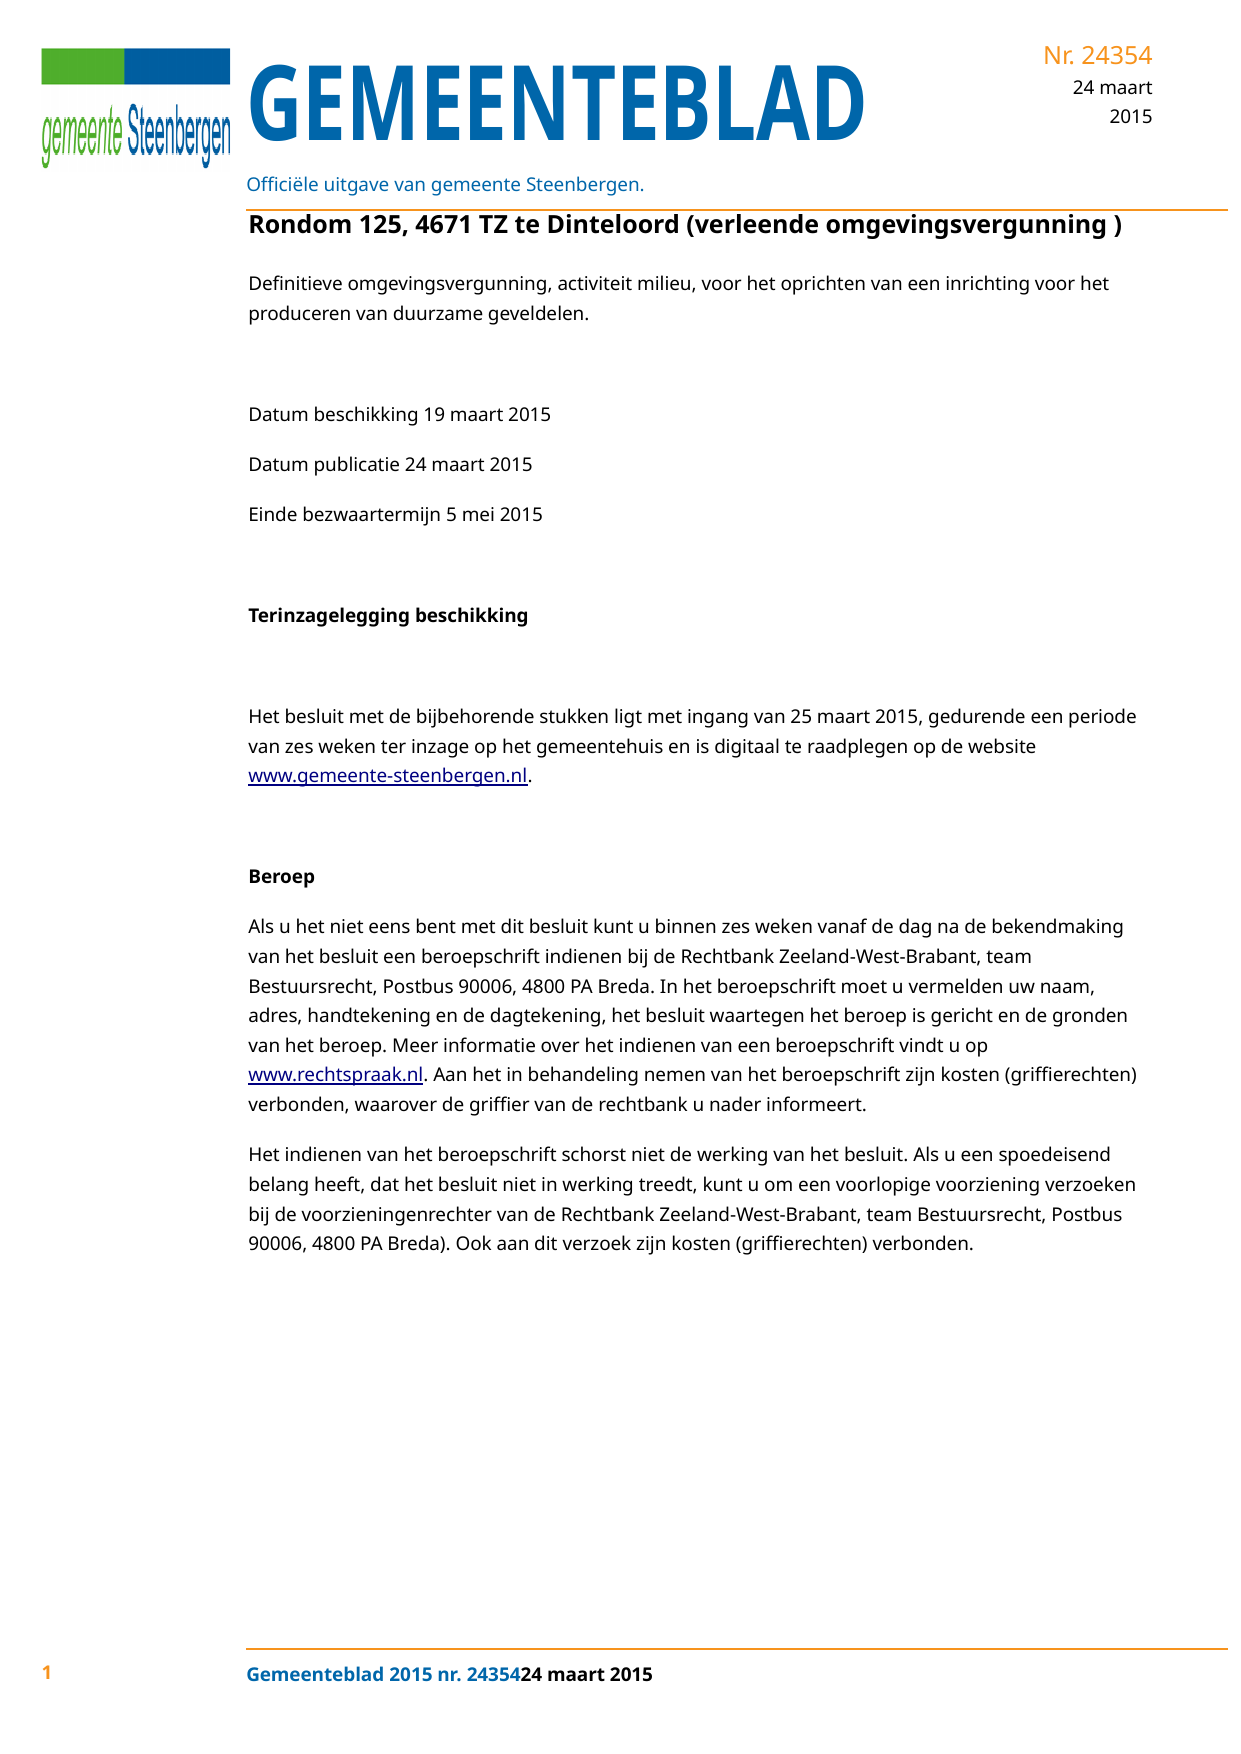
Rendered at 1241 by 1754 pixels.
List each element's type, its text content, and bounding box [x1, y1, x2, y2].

text Datum publicatie 24 maart 2015 [248, 451, 1152, 477]
picture [41, 47, 231, 172]
text Beroep [248, 863, 1152, 889]
text Terinzagelegging beschikking [248, 602, 1152, 628]
text Rondom 125, 4671 TZ te Dinteloord (verleende omgevingsvergunning ) [248, 211, 1152, 241]
text Einde bezwaartermijn 5 mei 2015 [248, 502, 1152, 527]
text Het besluit met de bijbehorende stukken ligt met ingang van 25 maart 2015, gedurende een periode van zes weken ter inzage op het gemeentehuis en is digitaal te raadplegen op de website www.gemeente-steenbergen.nl. [248, 703, 1152, 788]
text Definitieve omgevingsvergunning, activiteit milieu, voor het oprichten van een inrichting voor het produceren van duurzame geveldelen. [248, 270, 1152, 326]
text Het indienen van het beroepschrift schorst niet de werking van het besluit. Als u een spoedeisend belang heeft, dat het besluit niet in werking treedt, kunt u om een voorlopige voorziening verzoeken bij de voorzieningenrechter van de Rechtbank Zeeland-West-Brabant, team Bestuursrecht, Postbus 90006, 4800 PA Breda). Ook aan dit verzoek zijn kosten (griffierechten) verbonden. [248, 1142, 1152, 1256]
text Datum beschikking 19 maart 2015 [248, 401, 1152, 426]
text Als u het niet eens bent met dit besluit kunt u binnen zes weken vanaf de dag na de bekendmaking van het besluit een beroepschrift indienen bij de Rechtbank Zeeland-West-Brabant, team Bestuursrecht, Postbus 90006, 4800 PA Breda. In het beroepschrift moet u vermelden uw naam, adres, handtekening en de dagtekening, het besluit waartegen het beroep is gericht en de gronden van het beroep. Meer informatie over het indienen van een beroepschrift vindt u op www.rechtspraak.nl. Aan het in behandeling nemen van het beroepschrift zijn kosten (griffierechten) verbonden, waarover de griffier van de rechtbank u nader informeert. [248, 914, 1152, 1117]
